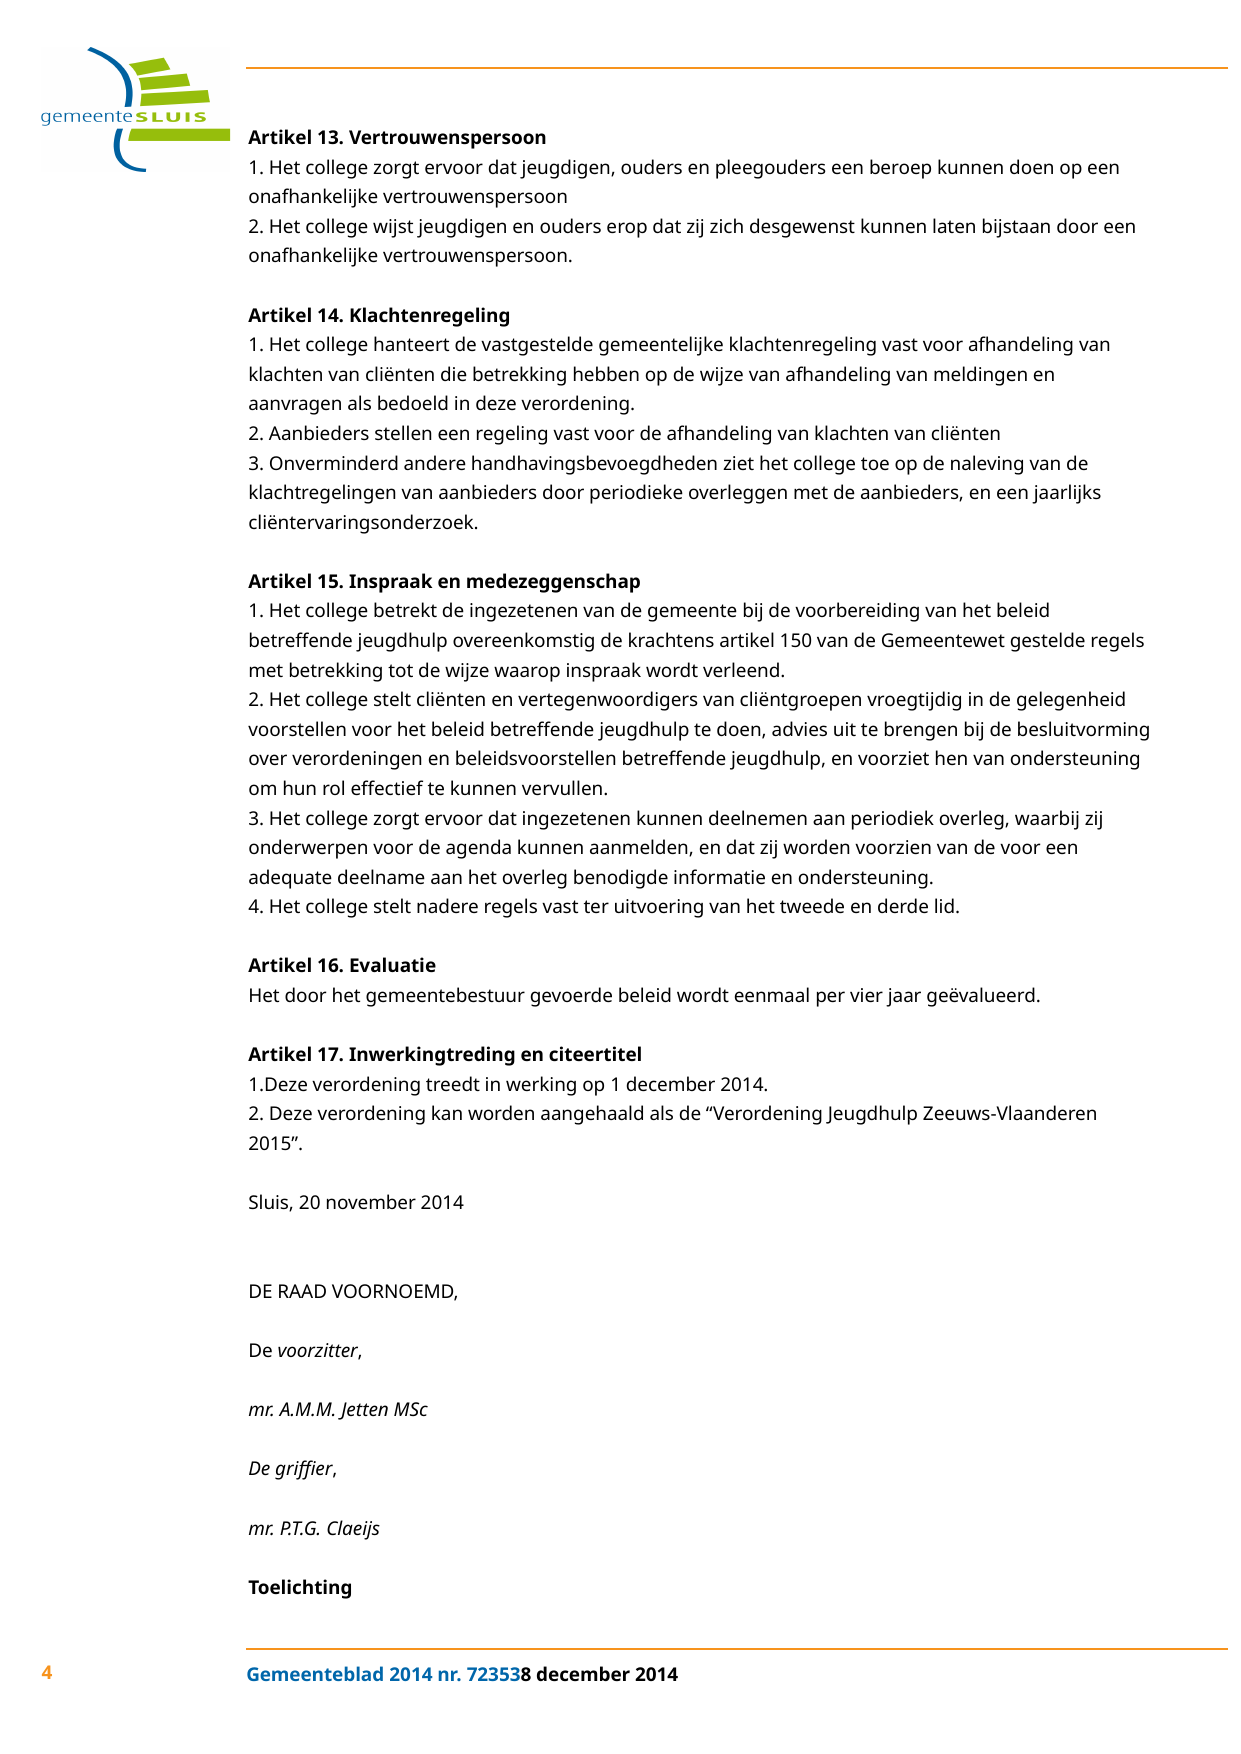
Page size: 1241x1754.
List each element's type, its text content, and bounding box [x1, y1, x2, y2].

text ­ [248, 1248, 1152, 1274]
text mr. A.M.M. Jetten MSc [248, 1396, 1152, 1422]
text 1.Deze verordening treedt in werking op 1 december 2014. [248, 1071, 1152, 1097]
text Toelichting [248, 1574, 1152, 1600]
text 3. Onverminderd andere handhavingsbevoegdheden ziet het college toe op de naleving van de klachtregelingen van aanbieders door periodieke overleggen met de aanbieders, en een jaarlijks cliëntervaringsonderzoek. [248, 450, 1152, 535]
text DE RAAD VOORNOEMD, [248, 1278, 1152, 1304]
text De griffier, [248, 1456, 1152, 1481]
text 4. Het college stelt nadere regels vast ter uitvoering van het tweede en derde lid. [248, 893, 1152, 919]
text Het door het gemeentebestuur gevoerde beleid wordt eenmaal per vier jaar geëvalueerd. [248, 982, 1152, 1008]
text 2. Het college stelt cliënten en vertegenwoordigers van cliëntgroepen vroegtijdig in de gelegenheid voorstellen voor het beleid betreffende jeugdhulp te doen, advies uit te brengen bij de besluitvorming over verordeningen en beleidsvoorstellen betreffende jeugdhulp, en voorziet hen van ondersteuning om hun rol effectief te kunnen vervullen. [248, 686, 1152, 801]
text Artikel 16. Evaluatie [248, 953, 1152, 978]
text 2. Deze verordening kan worden aangehaald als de “Verordening Jeugdhulp Zeeuws-Vlaanderen 2015”. [248, 1101, 1152, 1156]
text 2. Het college wijst jeugdigen en ouders erop dat zij zich desgewenst kunnen laten bijstaan door een onafhankelijke vertrouwenspersoon. [248, 213, 1152, 268]
text 3. Het college zorgt ervoor dat ingezetenen kunnen deelnemen aan periodiek overleg, waarbij zij onderwerpen voor de agenda kunnen aanmelden, en dat zij worden voorzien van de voor een adequate deelname aan het overleg benodigde informatie en ondersteuning. [248, 805, 1152, 890]
text 1. Het college zorgt ervoor dat jeugdigen, ouders en pleegouders een beroep kunnen doen op een onafhankelijke vertrouwenspersoon [248, 154, 1152, 209]
text 2. Aanbieders stellen een regeling vast voor de afhandeling van klachten van cliënten [248, 420, 1152, 446]
text 1. Het college hanteert de vastgestelde gemeentelijke klachtenregeling vast voor afhandeling van klachten van cliënten die betrekking hebben op de wijze van afhandeling van meldingen en aanvragen als bedoeld in deze verordening. [248, 331, 1152, 416]
text 1. Het college betrekt de ingezetenen van de gemeente bij de voorbereiding van het beleid betreffende jeugdhulp overeenkomstig de krachtens artikel 150 van de Gemeentewet gestelde regels met betrekking tot de wijze waarop inspraak wordt verleend. [248, 598, 1152, 683]
text Artikel 13. Vertrouwenspersoon [248, 124, 1152, 150]
text Sluis, 20 november 2014 [248, 1189, 1152, 1215]
text Artikel 15. Inspraak en medezeggenschap [248, 568, 1152, 594]
text Artikel 17. Inwerkingtreding en citeertitel [248, 1041, 1152, 1067]
text Artikel 14. Klachtenregeling [248, 302, 1152, 328]
text mr. P.T.G. Claeijs [248, 1515, 1152, 1541]
picture [41, 47, 231, 172]
text De voorzitter, [248, 1337, 1152, 1363]
